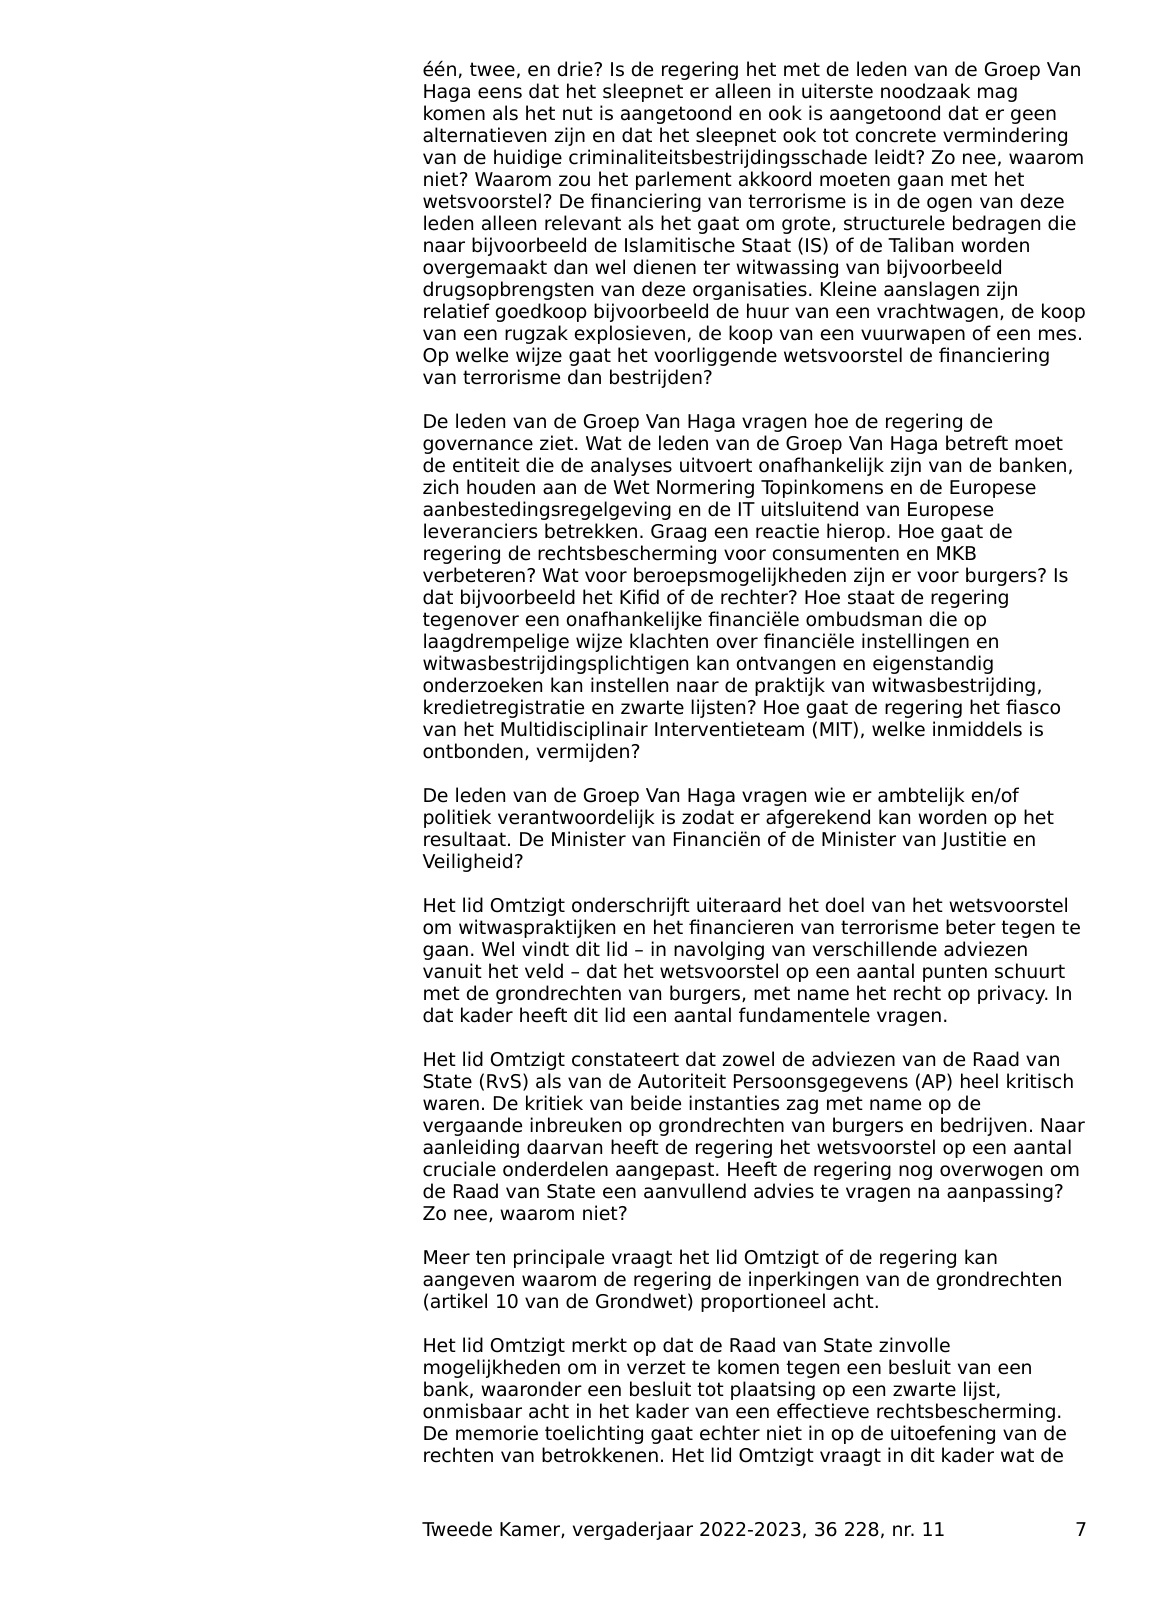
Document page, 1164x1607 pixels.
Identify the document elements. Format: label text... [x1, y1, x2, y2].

text Het lid Omtzigt merkt op dat de Raad van State zinvolle mogelijkheden om in verzet te komen tegen een besluit van een bank, waaronder een besluit tot plaatsing op een zwarte lijst, onmisbaar acht in het kader van een effectieve rechtsbescherming. De memorie toelichting gaat echter niet in op de uitoefening van de rechten van betrokkenen. Het lid Omtzigt vraagt in dit kader wat de [422, 1335, 1087, 1467]
text Meer ten principale vraagt het lid Omtzigt of de regering kan aangeven waarom de regering de inperkingen van de grondrechten (artikel 10 van de Grondwet) proportioneel acht. [422, 1247, 1087, 1313]
text Het lid Omtzigt constateert dat zowel de adviezen van de Raad van State (RvS) als van de Autoriteit Persoonsgegevens (AP) heel kritisch waren. De kritiek van beide instanties zag met name op de vergaande inbreuken op grondrechten van burgers en bedrijven. Naar aanleiding daarvan heeft de regering het wetsvoorstel op een aantal cruciale onderdelen aangepast. Heeft de regering nog overwogen om de Raad van State een aanvullend advies te vragen na aanpassing? Zo nee, waarom niet? [422, 1049, 1087, 1225]
text één, twee, en drie? Is de regering het met de leden van de Groep Van Haga eens dat het sleepnet er alleen in uiterste noodzaak mag komen als het nut is aangetoond en ook is aangetoond dat er geen alternatieven zijn en dat het sleepnet ook tot concrete vermindering van de huidige criminaliteitsbestrijdingsschade leidt? Zo nee, waarom niet? Waarom zou het parlement akkoord moeten gaan met het wetsvoorstel? De financiering van terrorisme is in de ogen van deze leden alleen relevant als het gaat om grote, structurele bedragen die naar bijvoorbeeld de Islamitische Staat (IS) of de Taliban worden overgemaakt dan wel dienen ter witwassing van bijvoorbeeld drugsopbrengsten van deze organisaties. Kleine aanslagen zijn relatief goedkoop bijvoorbeeld de huur van een vrachtwagen, de koop van een rugzak explosieven, de koop van een vuurwapen of een mes. Op welke wijze gaat het voorliggende wetsvoorstel de financiering van terrorisme dan bestrijden? [422, 59, 1087, 389]
text De leden van de Groep Van Haga vragen wie er ambtelijk en/of politiek verantwoordelijk is zodat er afgerekend kan worden op het resultaat. De Minister van Financiën of de Minister van Justitie en Veiligheid? [422, 785, 1087, 873]
text De leden van de Groep Van Haga vragen hoe de regering de governance ziet. Wat de leden van de Groep Van Haga betreft moet de entiteit die de analyses uitvoert onafhankelijk zijn van de banken, zich houden aan de Wet Normering Topinkomens en de Europese aanbestedingsregelgeving en de IT uitsluitend van Europese leveranciers betrekken. Graag een reactie hierop. Hoe gaat de regering de rechtsbescherming voor consumenten en MKB verbeteren? Wat voor beroepsmogelijkheden zijn er voor burgers? Is dat bijvoorbeeld het Kifid of de rechter? Hoe staat de regering tegenover een onafhankelijke financiële ombudsman die op laagdrempelige wijze klachten over financiële instellingen en witwasbestrijdingsplichtigen kan ontvangen en eigenstandig onderzoeken kan instellen naar de praktijk van witwasbestrijding, kredietregistratie en zwarte lijsten? Hoe gaat de regering het fiasco van het Multidisciplinair Interventieteam (MIT), welke inmiddels is ontbonden, vermijden? [422, 411, 1087, 763]
text Het lid Omtzigt onderschrijft uiteraard het doel van het wetsvoorstel om witwaspraktijken en het financieren van terrorisme beter tegen te gaan. Wel vindt dit lid – in navolging van verschillende adviezen vanuit het veld – dat het wetsvoorstel op een aantal punten schuurt met de grondrechten van burgers, met name het recht op privacy. In dat kader heeft dit lid een aantal fundamentele vragen. [422, 895, 1087, 1027]
